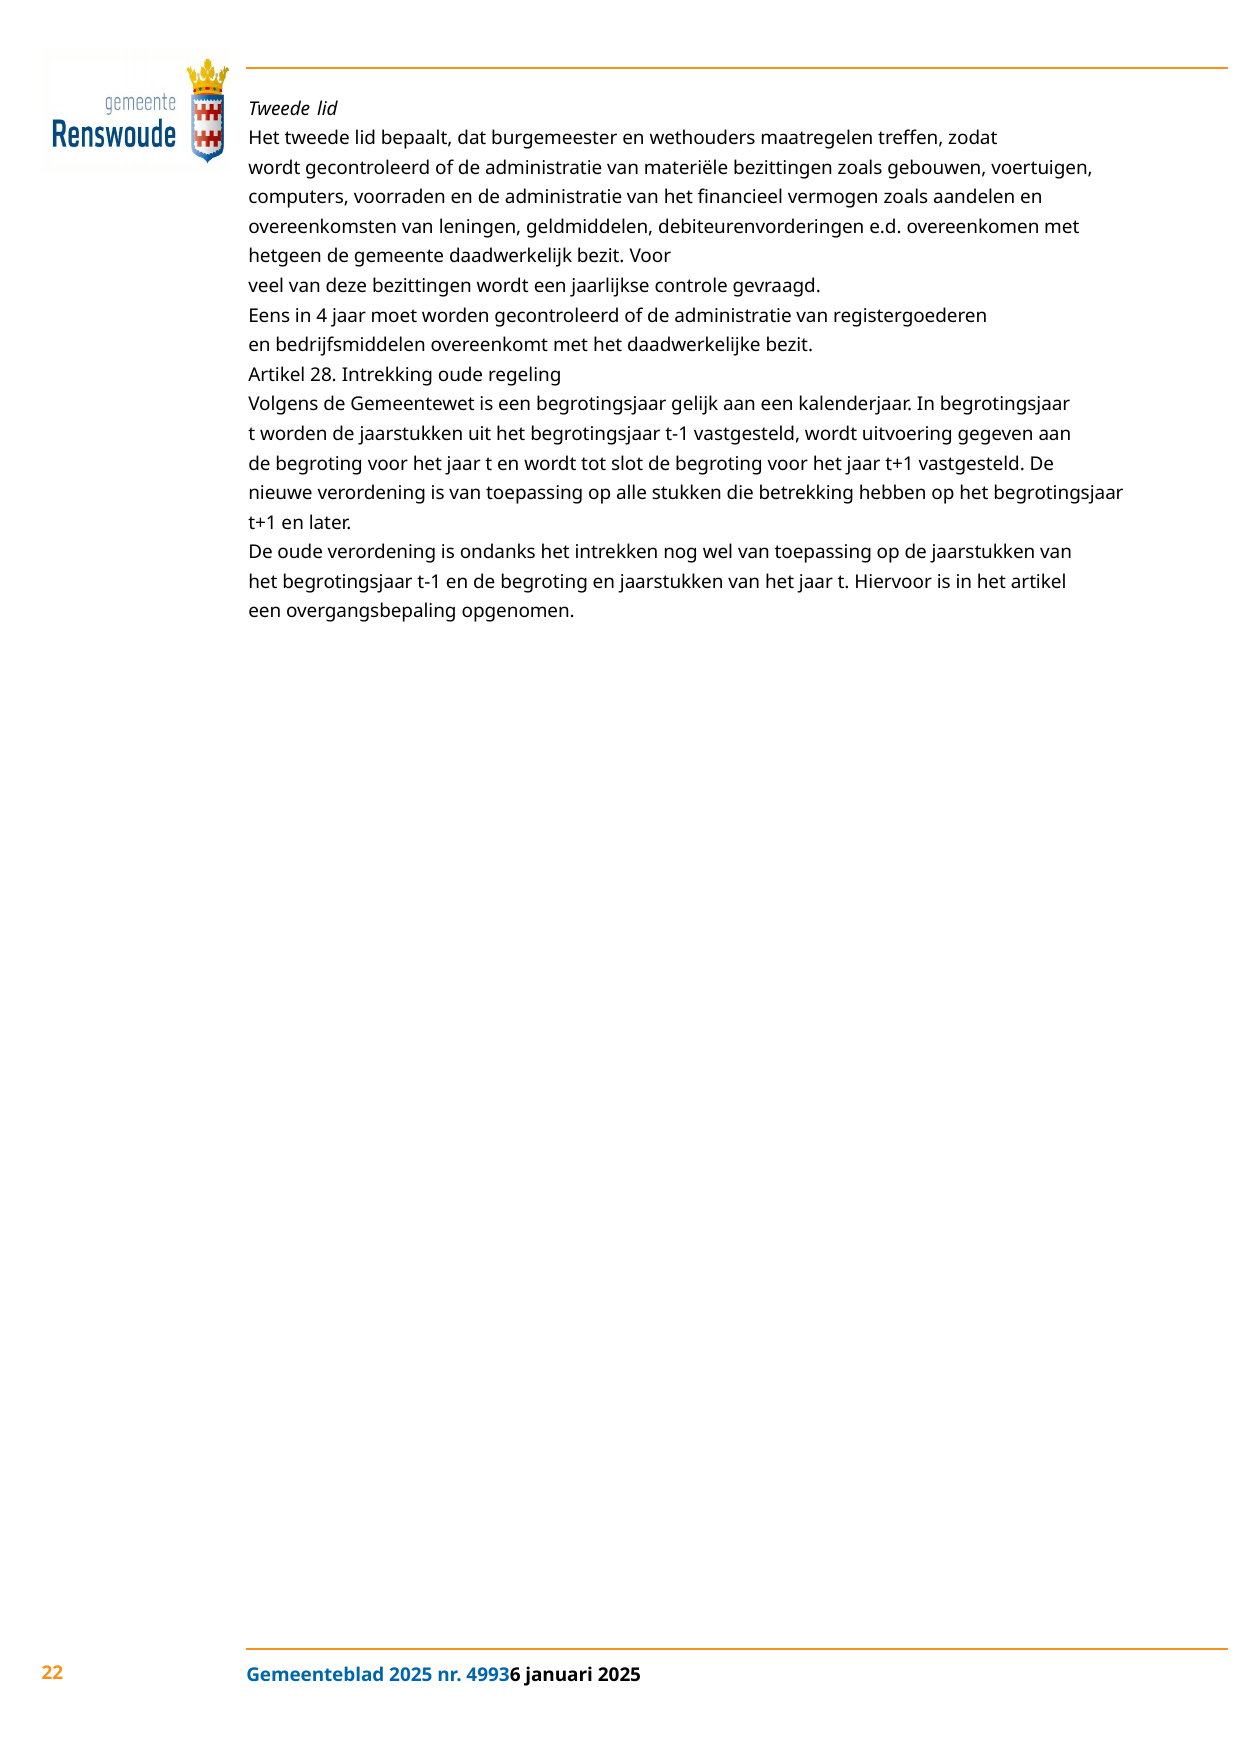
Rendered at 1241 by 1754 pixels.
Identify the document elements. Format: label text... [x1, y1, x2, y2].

text Volgens de Gemeentewet is een begrotingsjaar gelijk aan een kalenderjaar. In begrotingsjaar t worden de jaarstukken uit het begrotingsjaar t-1 vastgesteld, wordt uitvoering gegeven aan de begroting voor het jaar t en wordt tot slot de begroting voor het jaar t+1 vastgesteld. De nieuwe verordening is van toepassing op alle stukken die betrekking hebben op het begrotingsjaar t+1 en later. [248, 391, 1152, 535]
text Eens in 4 jaar moet worden gecontroleerd of de administratie van registergoederen en bedrijfsmiddelen overeenkomt met het daadwerkelijke bezit. [248, 302, 1152, 357]
picture [41, 47, 231, 172]
text Tweede lid [248, 95, 1152, 121]
text Artikel 28. Intrekking oude regeling [248, 361, 1152, 387]
text Het tweede lid bepaalt, dat burgemeester en wethouders maatregelen treffen, zodat wordt gecontroleerd of de administratie van materiële bezittingen zoals gebouwen, voertuigen, computers, voorraden en de administratie van het financieel vermogen zoals aandelen en overeenkomsten van leningen, geldmiddelen, debiteurenvorderingen e.d. overeenkomen met hetgeen de gemeente daadwerkelijk bezit. Voor veel van deze bezittingen wordt een jaarlijkse controle gevraagd. [248, 124, 1152, 298]
text De oude verordening is ondanks het intrekken nog wel van toepassing op de jaarstukken van het begrotingsjaar t-1 en de begroting en jaarstukken van het jaar t. Hiervoor is in het artikel een overgangsbepaling opgenomen. [248, 538, 1152, 623]
